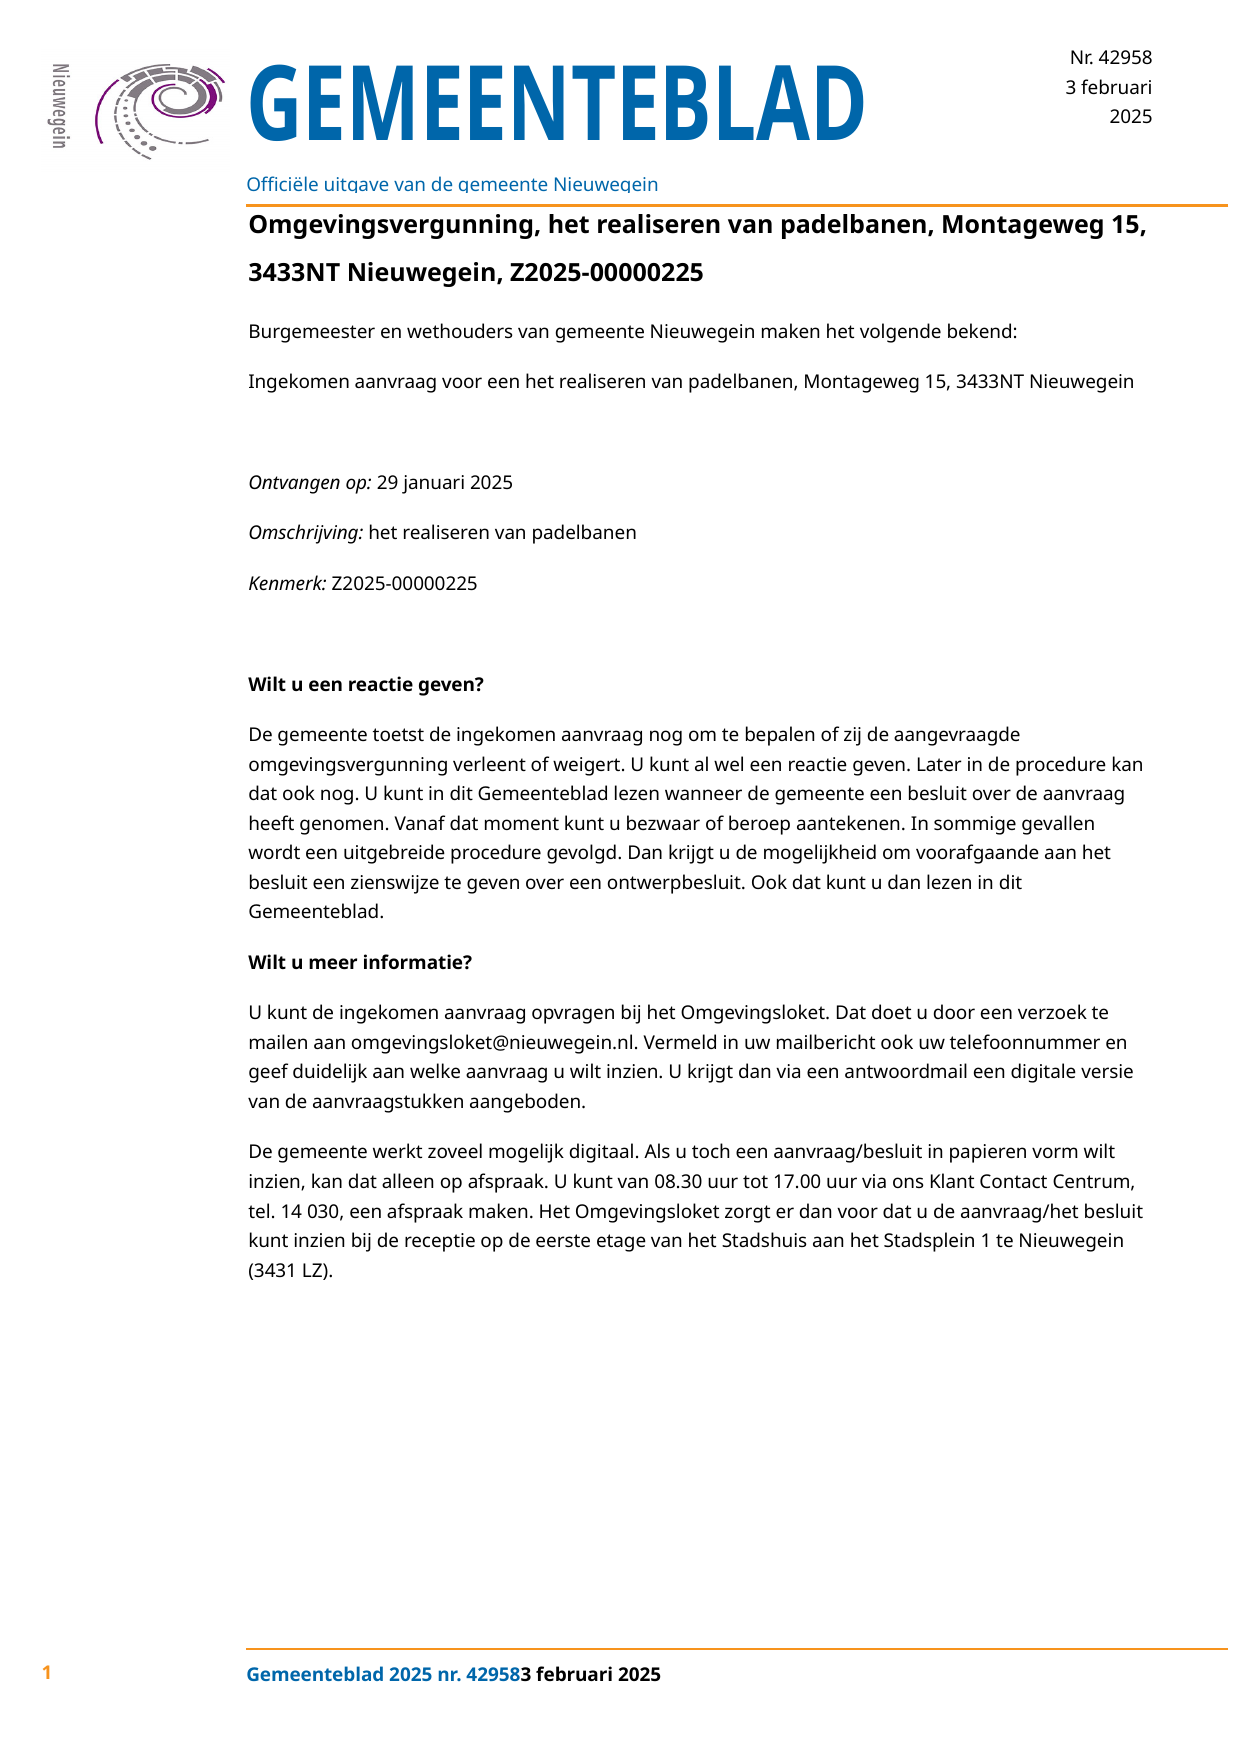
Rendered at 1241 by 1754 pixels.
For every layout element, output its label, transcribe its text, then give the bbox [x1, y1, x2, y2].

text De gemeente toetst de ingekomen aanvraag nog om te bepalen of zij de aangevraagde omgevingsvergunning verleent of weigert. U kunt al wel een reactie geven. Later in de procedure kan dat ook nog. U kunt in dit Gemeenteblad lezen wanneer de gemeente een besluit over de aanvraag heeft genomen. Vanaf dat moment kunt u bezwaar of beroep aantekenen. In sommige gevallen wordt een uitgebreide procedure gevolgd. Dan krijgt u de mogelijkheid om voorafgaande aan het besluit een zienswijze te geven over een ontwerpbesluit. Ook dat kunt u dan lezen in dit Gemeenteblad. [248, 721, 1152, 924]
text De gemeente werkt zoveel mogelijk digitaal. Als u toch een aanvraag/besluit in papieren vorm wilt inzien, kan dat alleen op afspraak. U kunt van 08.30 uur tot 17.00 uur via ons Klant Contact Centrum, tel. 14 030, een afspraak maken. Het Omgevingsloket zorgt er dan voor dat u de aanvraag/het besluit kunt inzien bij de receptie op de eerste etage van het Stadshuis aan het Stadsplein 1 te Nieuwegein (3431 LZ). [248, 1139, 1152, 1283]
text Omschrijving: het realiseren van padelbanen [248, 519, 1152, 545]
text Wilt u een reactie geven? [248, 671, 1152, 697]
text U kunt de ingekomen aanvraag opvragen bij het Omgevingsloket. Dat doet u door een verzoek te mailen aan omgevingsloket@nieuwegein.nl. Vermeld in uw mailbericht ook uw telefoonnummer en geef duidelijk aan welke aanvraag u wilt inzien. U krijgt dan via een antwoordmail een digitale versie van de aanvraagstukken aangeboden. [248, 999, 1152, 1114]
text Ingekomen aanvraag voor een het realiseren van padelbanen, Montageweg 15, 3433NT Nieuwegein [248, 368, 1152, 394]
text Wilt u meer informatie? [248, 949, 1152, 975]
text Burgemeester en wethouders van gemeente Nieuwegein maken het volgende bekend: [248, 318, 1152, 344]
text Ontvangen op: 29 januari 2025 [248, 469, 1152, 495]
text Kenmerk: Z2025-00000225 [248, 570, 1152, 596]
picture [41, 47, 231, 172]
text Omgevingsvergunning, het realiseren van padelbanen, Montageweg 15, 3433NT Nieuwegein, Z2025-00000225 [248, 207, 1152, 288]
